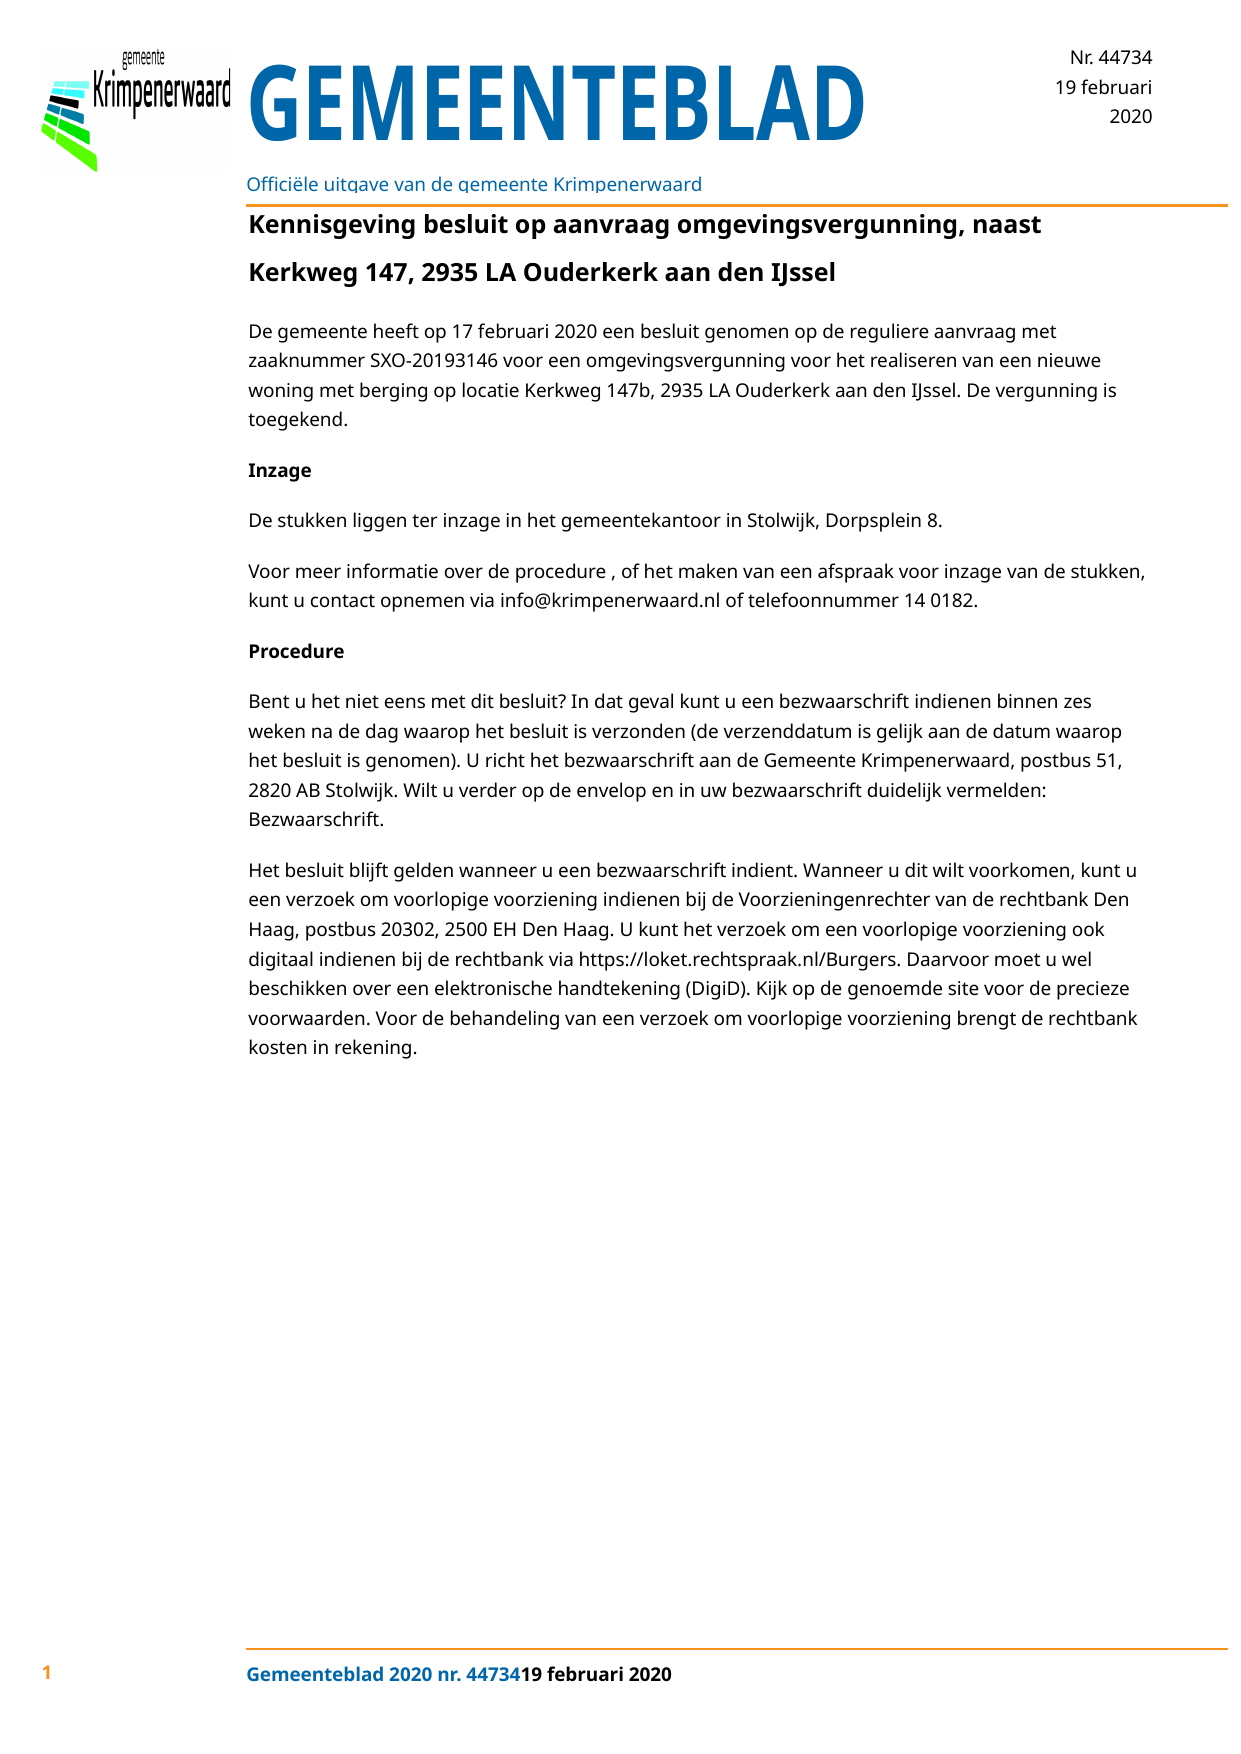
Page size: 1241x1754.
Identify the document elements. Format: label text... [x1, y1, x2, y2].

picture [41, 47, 231, 172]
text Voor meer informatie over de procedure , of het maken van een afspraak voor inzage van de stukken, kunt u contact opnemen via info@krimpenerwaard.nl of telefoonnummer 14 0182. [248, 558, 1152, 613]
text Het besluit blijft gelden wanneer u een bezwaarschrift indient. Wanneer u dit wilt voorkomen, kunt u een verzoek om voorlopige voorziening indienen bij de Voorzieningenrechter van de rechtbank Den Haag, postbus 20302, 2500 EH Den Haag. U kunt het verzoek om een voorlopige voorziening ook digitaal indienen bij de rechtbank via https://loket.rechtspraak.nl/Burgers. Daarvoor moet u wel beschikken over een elektronische handtekening (DigiD). Kijk op de genoemde site voor de precieze voorwaarden. Voor de behandeling van een verzoek om voorlopige voorziening brengt de rechtbank kosten in rekening. [248, 857, 1152, 1060]
text Bent u het niet eens met dit besluit? In dat geval kunt u een bezwaarschrift indienen binnen zes weken na de dag waarop het besluit is verzonden (de verzenddatum is gelijk aan de datum waarop het besluit is genomen). U richt het bezwaarschrift aan de Gemeente Krimpenerwaard, postbus 51, 2820 AB Stolwijk. Wilt u verder op de envelop en in uw bezwaarschrift duidelijk vermelden: Bezwaarschrift. [248, 688, 1152, 832]
text Kennisgeving besluit op aanvraag omgevingsvergunning, naast Kerkweg 147, 2935 LA Ouderkerk aan den IJssel [248, 207, 1152, 288]
text De stukken liggen ter inzage in het gemeentekantoor in Stolwijk, Dorpsplein 8. [248, 507, 1152, 533]
text Inzage [248, 457, 1152, 483]
text De gemeente heeft op 17 februari 2020 een besluit genomen op de reguliere aanvraag met zaaknummer SXO-20193146 voor een omgevingsvergunning voor het realiseren van een nieuwe woning met berging op locatie Kerkweg 147b, 2935 LA Ouderkerk aan den IJssel. De vergunning is toegekend. [248, 318, 1152, 432]
text Procedure [248, 638, 1152, 664]
